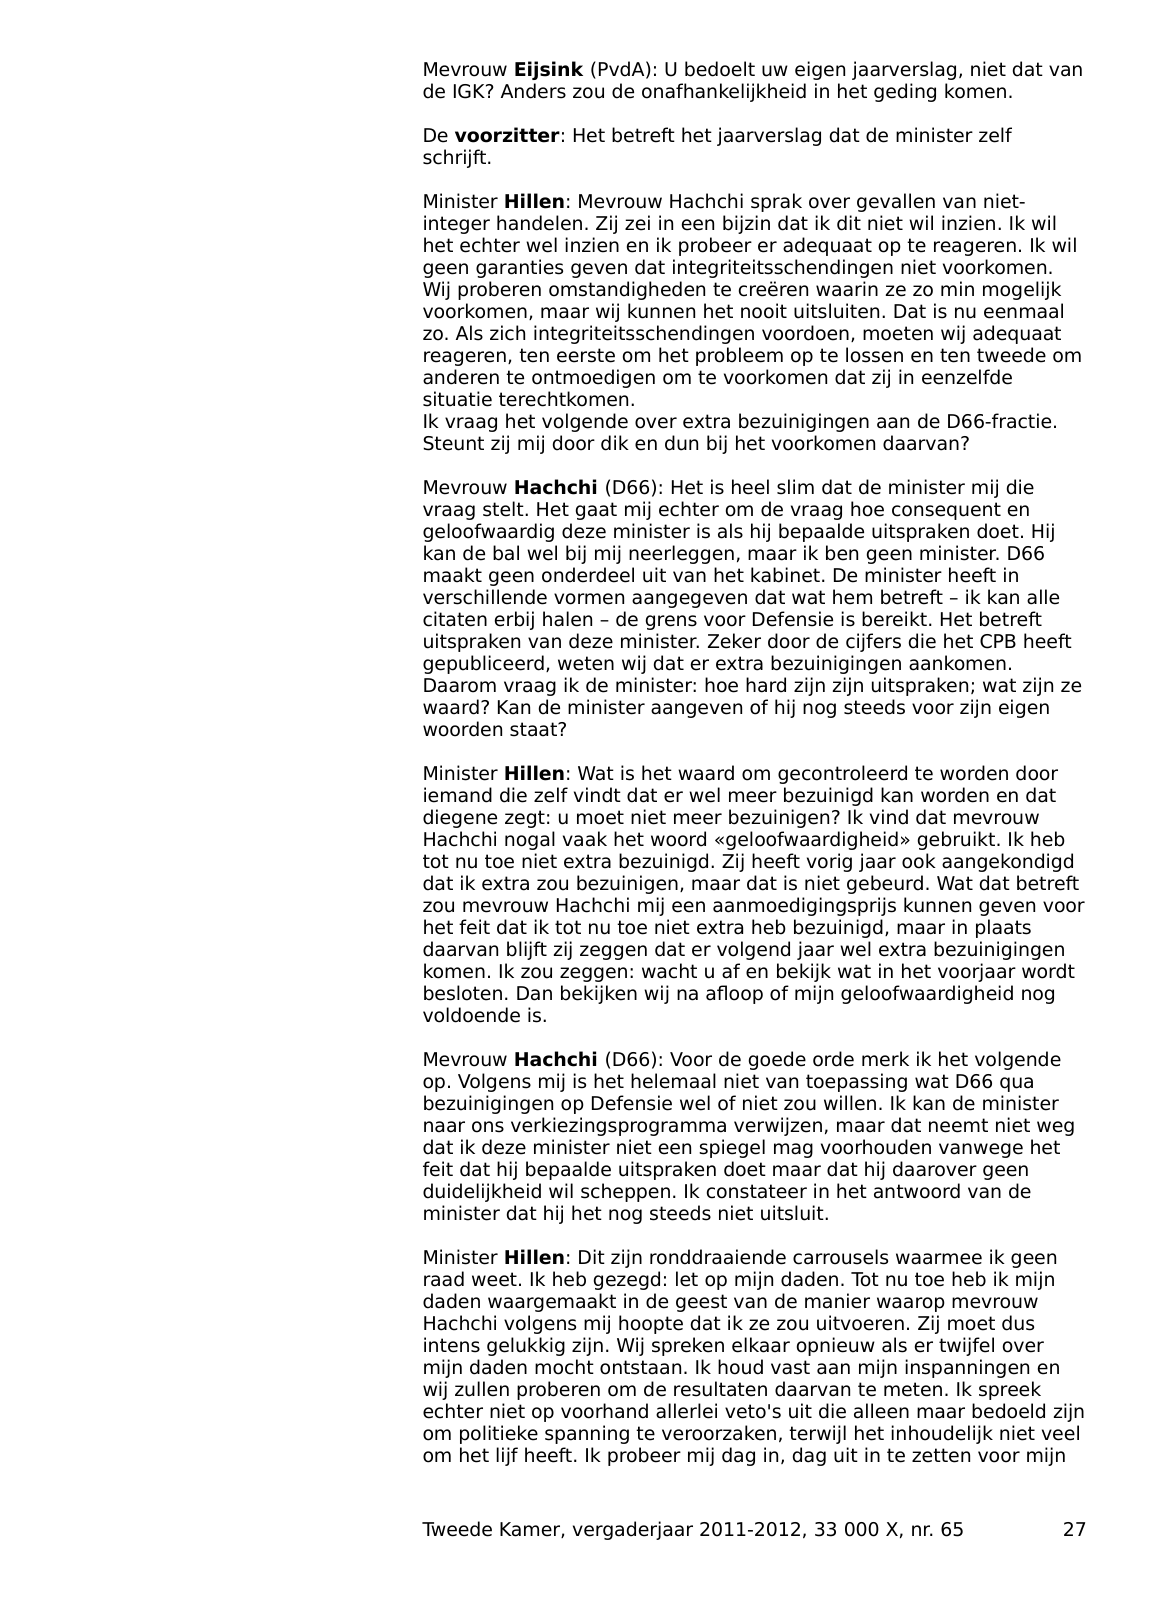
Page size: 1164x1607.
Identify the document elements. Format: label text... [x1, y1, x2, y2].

text Ik vraag het volgende over extra bezuinigingen aan de D66-fractie. Steunt zij mij door dik en dun bij het voorkomen daarvan? [422, 411, 1087, 455]
text Minister Hillen: Wat is het waard om gecontroleerd te worden door iemand die zelf vindt dat er wel meer bezuinigd kan worden en dat diegene zegt: u moet niet meer bezuinigen? Ik vind dat mevrouw Hachchi nogal vaak het woord «geloofwaardigheid» gebruikt. Ik heb tot nu toe niet extra bezuinigd. Zij heeft vorig jaar ook aangekondigd dat ik extra zou bezuinigen, maar dat is niet gebeurd. Wat dat betreft zou mevrouw Hachchi mij een aanmoedigingsprijs kunnen geven voor het feit dat ik tot nu toe niet extra heb bezuinigd, maar in plaats daarvan blijft zij zeggen dat er volgend jaar wel extra bezuinigingen komen. Ik zou zeggen: wacht u af en bekijk wat in het voorjaar wordt besloten. Dan bekijken wij na afloop of mijn geloofwaardigheid nog voldoende is. [422, 763, 1087, 1027]
text De voorzitter: Het betreft het jaarverslag dat de minister zelf schrijft. [422, 125, 1087, 169]
text Minister Hillen: Dit zijn ronddraaiende carrousels waarmee ik geen raad weet. Ik heb gezegd: let op mijn daden. Tot nu toe heb ik mijn daden waargemaakt in de geest van de manier waarop mevrouw Hachchi volgens mij hoopte dat ik ze zou uitvoeren. Zij moet dus intens gelukkig zijn. Wij spreken elkaar opnieuw als er twijfel over mijn daden mocht ontstaan. Ik houd vast aan mijn inspanningen en wij zullen proberen om de resultaten daarvan te meten. Ik spreek echter niet op voorhand allerlei veto's uit die alleen maar bedoeld zijn om politieke spanning te veroorzaken, terwijl het inhoudelijk niet veel om het lijf heeft. Ik probeer mij dag in, dag uit in te zetten voor mijn [422, 1247, 1087, 1467]
text Mevrouw Eijsink (PvdA): U bedoelt uw eigen jaarverslag, niet dat van de IGK? Anders zou de onafhankelijkheid in het geding komen. [422, 59, 1087, 103]
text Mevrouw Hachchi (D66): Voor de goede orde merk ik het volgende op. Volgens mij is het helemaal niet van toepassing wat D66 qua bezuinigingen op Defensie wel of niet zou willen. Ik kan de minister naar ons verkiezingsprogramma verwijzen, maar dat neemt niet weg dat ik deze minister niet een spiegel mag voorhouden vanwege het feit dat hij bepaalde uitspraken doet maar dat hij daarover geen duidelijkheid wil scheppen. Ik constateer in het antwoord van de minister dat hij het nog steeds niet uitsluit. [422, 1049, 1087, 1225]
text Minister Hillen: Mevrouw Hachchi sprak over gevallen van niet-integer handelen. Zij zei in een bijzin dat ik dit niet wil inzien. Ik wil het echter wel inzien en ik probeer er adequaat op te reageren. Ik wil geen garanties geven dat integriteitsschendingen niet voorkomen. Wij proberen omstandigheden te creëren waarin ze zo min mogelijk voorkomen, maar wij kunnen het nooit uitsluiten. Dat is nu eenmaal zo. Als zich integriteitsschendingen voordoen, moeten wij adequaat reageren, ten eerste om het probleem op te lossen en ten tweede om anderen te ontmoedigen om te voorkomen dat zij in eenzelfde situatie terechtkomen. [422, 191, 1087, 411]
text Mevrouw Hachchi (D66): Het is heel slim dat de minister mij die vraag stelt. Het gaat mij echter om de vraag hoe consequent en geloofwaardig deze minister is als hij bepaalde uitspraken doet. Hij kan de bal wel bij mij neerleggen, maar ik ben geen minister. D66 maakt geen onderdeel uit van het kabinet. De minister heeft in verschillende vormen aangegeven dat wat hem betreft – ik kan alle citaten erbij halen – de grens voor Defensie is bereikt. Het betreft uitspraken van deze minister. Zeker door de cijfers die het CPB heeft gepubliceerd, weten wij dat er extra bezuinigingen aankomen. Daarom vraag ik de minister: hoe hard zijn zijn uitspraken; wat zijn ze waard? Kan de minister aangeven of hij nog steeds voor zijn eigen woorden staat? [422, 477, 1087, 741]
